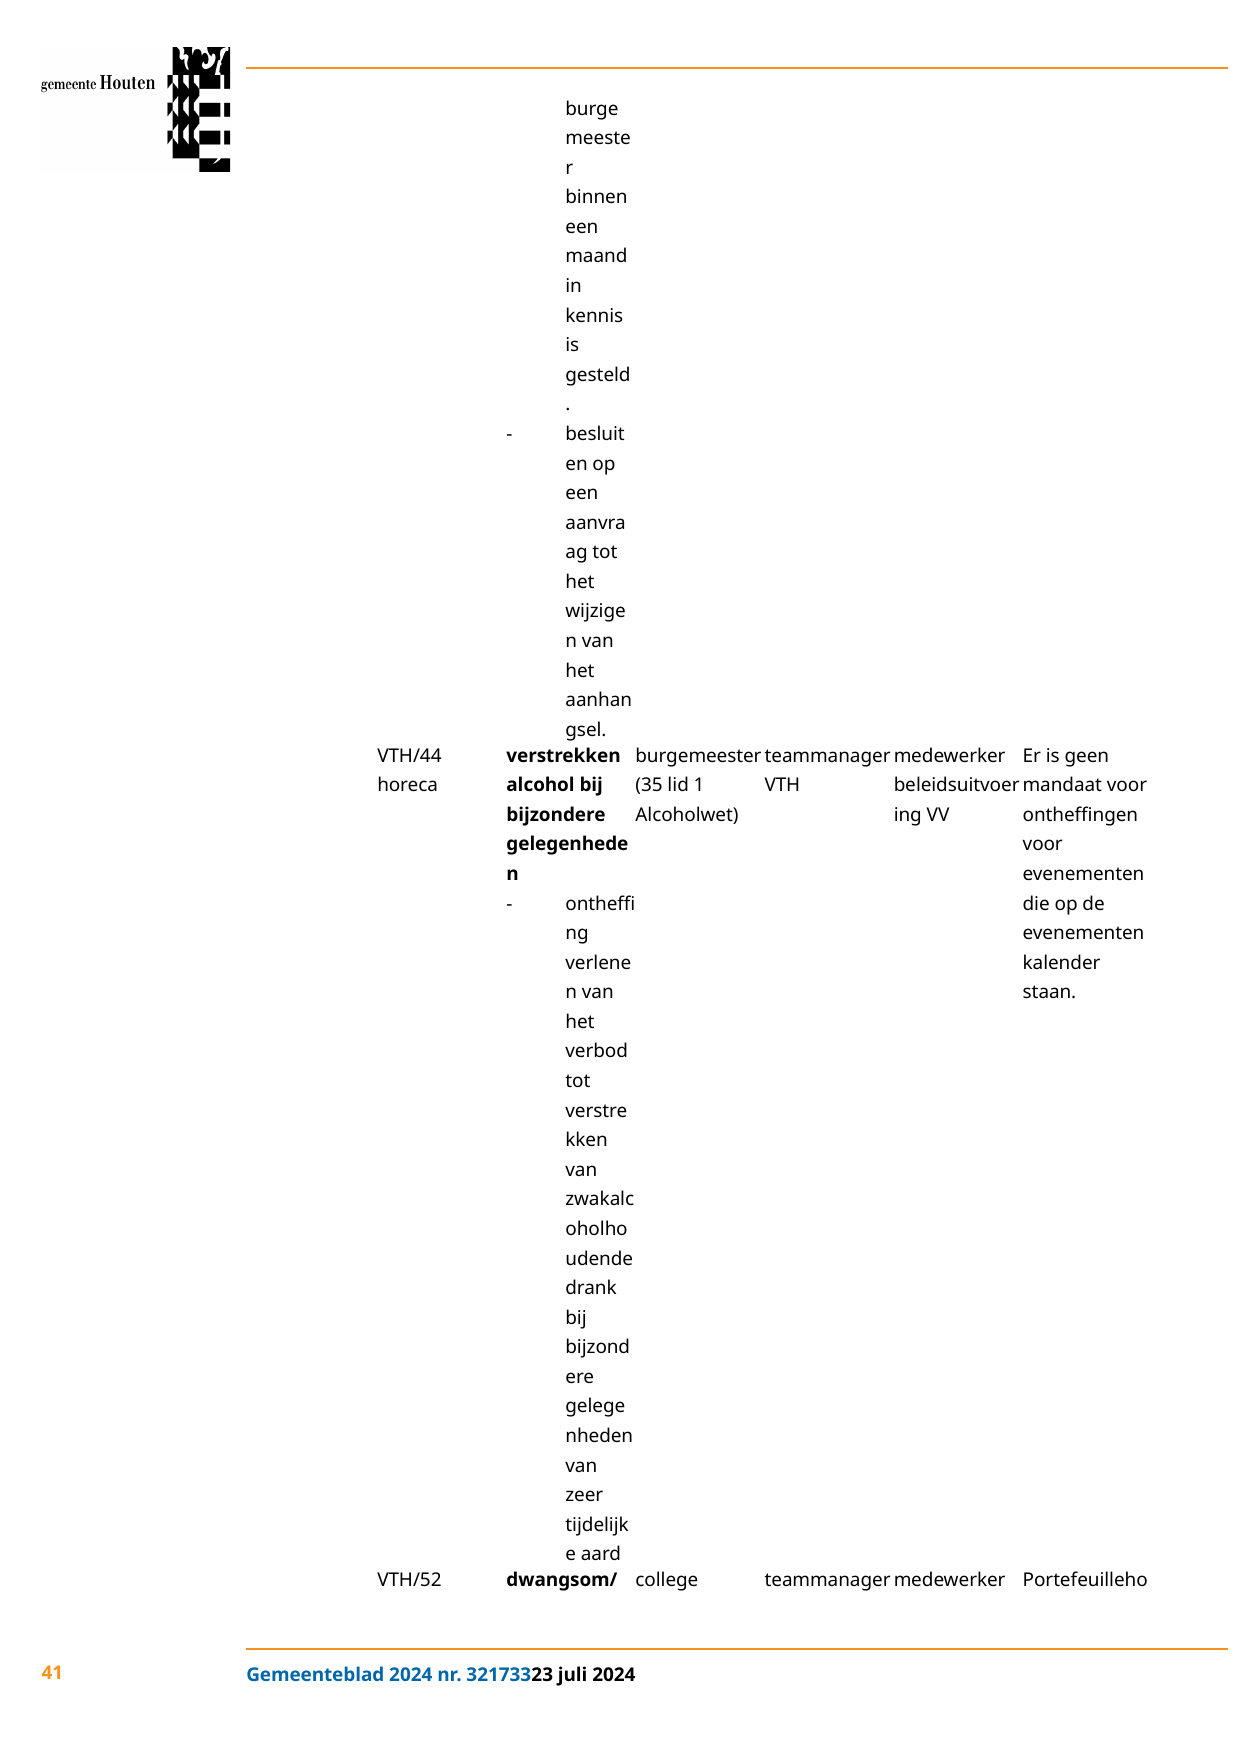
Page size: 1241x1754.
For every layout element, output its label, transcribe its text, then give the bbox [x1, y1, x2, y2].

table_cell teammanager [764, 1566, 893, 1592]
table_cell [248, 95, 377, 742]
table_cell Portefeuilleho [1023, 1566, 1152, 1592]
table_cell Er is geen mandaat voor ontheffingen voor evenementen die op de evenementenkalender staan. [1023, 742, 1152, 1566]
table_cell [248, 742, 377, 1566]
table_cell [635, 95, 764, 742]
table_cell teammanager VTH [764, 742, 893, 1566]
table_cell [764, 95, 893, 742]
table_cell VTH/44 horeca [377, 742, 506, 1566]
table_cell VTH/52 [377, 1566, 506, 1592]
table_cell medewerker beleidsuitvoering VV [894, 742, 1022, 1566]
table_cell [894, 95, 1022, 742]
table_cell burgemeester binnen een maand in kennis is gesteld. besluiten op een aanvraag tot het wijzigen van het aanhangsel. [506, 95, 635, 742]
table_cell college [635, 1566, 764, 1592]
table_cell [1023, 95, 1152, 742]
table_cell medewerker [894, 1566, 1022, 1592]
table_cell [248, 1566, 377, 1592]
table_cell [377, 95, 506, 742]
table_cell burgemeester (35 lid 1 Alcoholwet) [635, 742, 764, 1566]
picture [41, 47, 231, 172]
table_cell verstrekken alcohol bij bijzondere gelegenheden ontheffing verlenen van het verbod tot verstrekken van zwakalcoholhoudende drank bij bijzondere gelegenheden van zeer tijdelijke aard [506, 742, 635, 1566]
